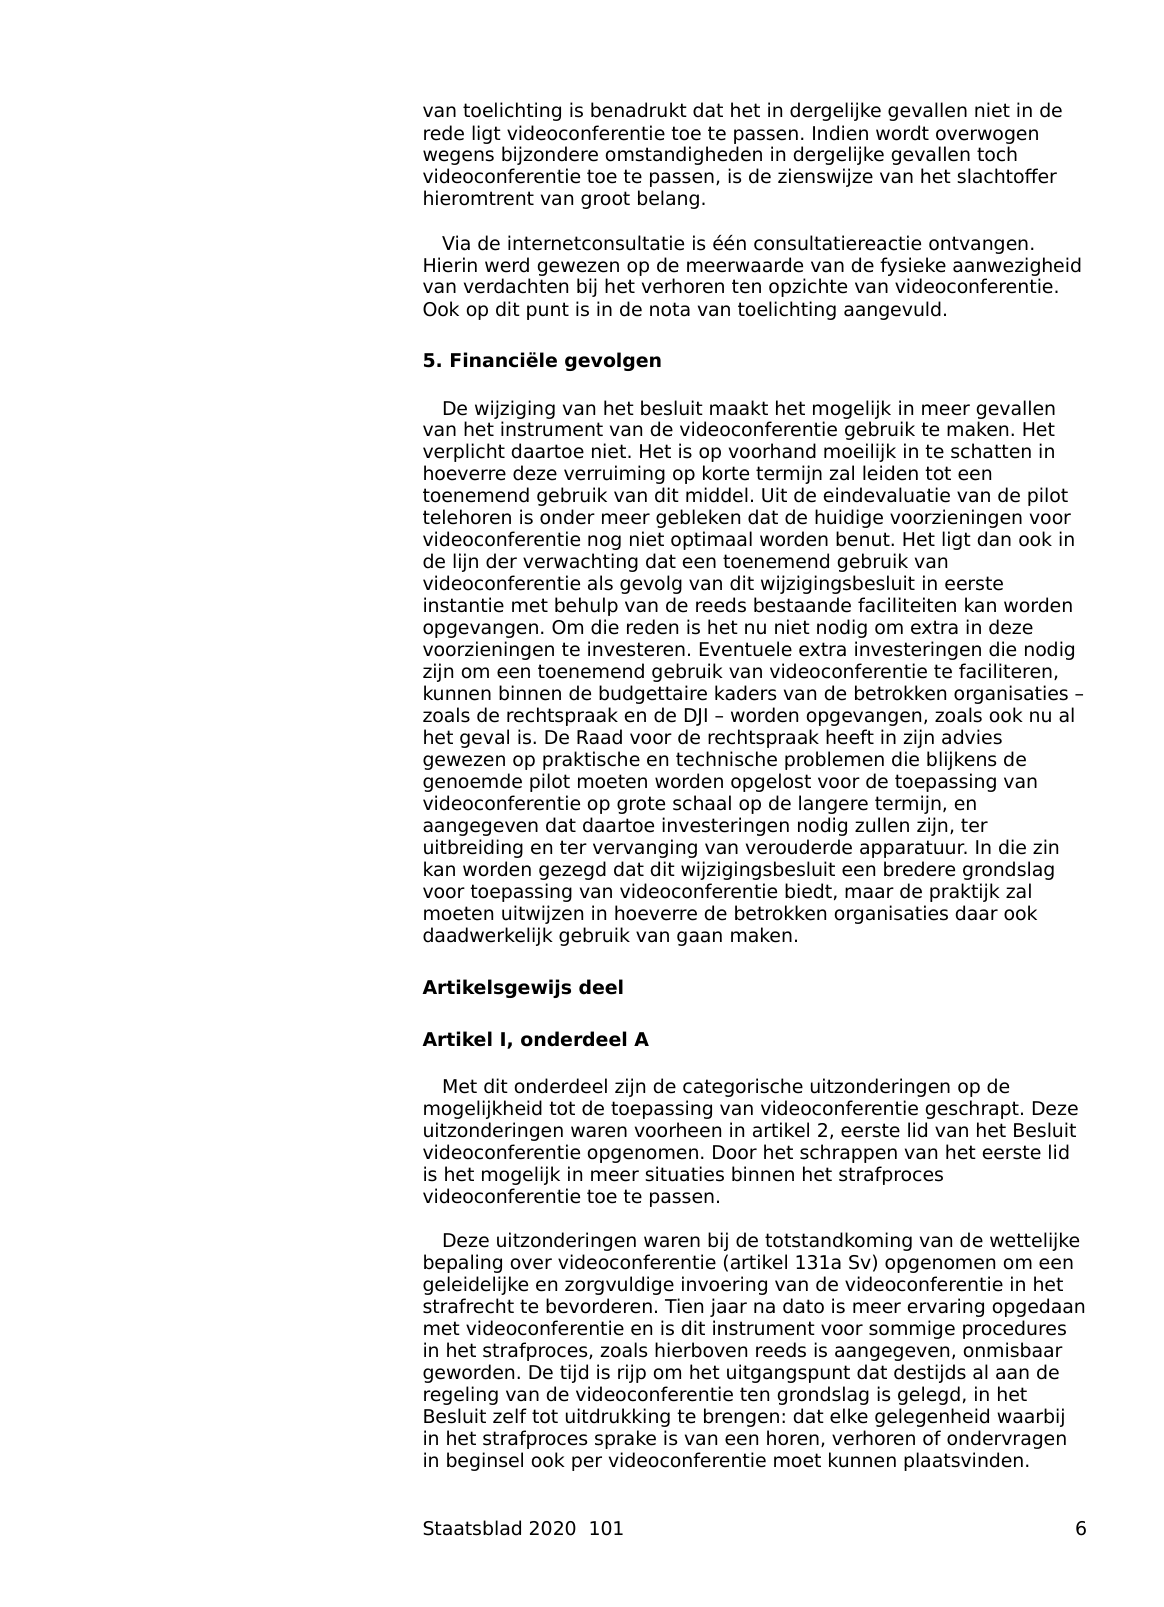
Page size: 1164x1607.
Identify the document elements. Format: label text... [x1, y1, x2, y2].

text van toelichting is benadrukt dat het in dergelijke gevallen niet in de rede ligt videoconferentie toe te passen. Indien wordt overwogen wegens bijzondere omstandigheden in dergelijke gevallen toch videoconferentie toe te passen, is de zienswijze van het slachtoffer hieromtrent van groot belang. [422, 100, 1087, 210]
text De wijziging van het besluit maakt het mogelijk in meer gevallen van het instrument van de videoconferentie gebruik te maken. Het verplicht daartoe niet. Het is op voorhand moeilijk in te schatten in hoeverre deze verruiming op korte termijn zal leiden tot een toenemend gebruik van dit middel. Uit de eindevaluatie van de pilot telehoren is onder meer gebleken dat de huidige voorzieningen voor videoconferentie nog niet optimaal worden benut. Het ligt dan ook in de lijn der verwachting dat een toenemend gebruik van videoconferentie als gevolg van dit wijzigingsbesluit in eerste instantie met behulp van de reeds bestaande faciliteiten kan worden opgevangen. Om die reden is het nu niet nodig om extra in deze voorzieningen te investeren. Eventuele extra investeringen die nodig zijn om een toenemend gebruik van videoconferentie te faciliteren, kunnen binnen de budgettaire kaders van de betrokken organisaties – zoals de rechtspraak en de DJI – worden opgevangen, zoals ook nu al het geval is. De Raad voor de rechtspraak heeft in zijn advies gewezen op praktische en technische problemen die blijkens de genoemde pilot moeten worden opgelost voor de toepassing van videoconferentie op grote schaal op de langere termijn, en aangegeven dat daartoe investeringen nodig zullen zijn, ter uitbreiding en ter vervanging van verouderde apparatuur. In die zin kan worden gezegd dat dit wijzigingsbesluit een bredere grondslag voor toepassing van videoconferentie biedt, maar de praktijk zal moeten uitwijzen in hoeverre de betrokken organisaties daar ook daadwerkelijk gebruik van gaan maken. [422, 397, 1087, 947]
text Via de internetconsultatie is één consultatiereactie ontvangen. Hierin werd gewezen op de meerwaarde van de fysieke aanwezigheid van verdachten bij het verhoren ten opzichte van videoconferentie. Ook op dit punt is in de nota van toelichting aangevuld. [422, 232, 1087, 320]
text Deze uitzonderingen waren bij de totstandkoming van de wettelijke bepaling over videoconferentie (artikel 131a Sv) opgenomen om een geleidelijke en zorgvuldige invoering van de videoconferentie in het strafrecht te bevorderen. Tien jaar na dato is meer ervaring opgedaan met videoconferentie en is dit instrument voor sommige procedures in het strafproces, zoals hierboven reeds is aangegeven, onmisbaar geworden. De tijd is rijp om het uitgangspunt dat destijds al aan de regeling van de videoconferentie ten grondslag is gelegd, in het Besluit zelf tot uitdrukking te brengen: dat elke gelegenheid waarbij in het strafproces sprake is van een horen, verhoren of ondervragen in beginsel ook per videoconferentie moet kunnen plaatsvinden. [422, 1230, 1087, 1472]
subtitle 5. Financiële gevolgen [422, 350, 1087, 372]
text Met dit onderdeel zijn de categorische uitzonderingen op de mogelijkheid tot de toepassing van videoconferentie geschrapt. Deze uitzonderingen waren voorheen in artikel 2, eerste lid van het Besluit videoconferentie opgenomen. Door het schrappen van het eerste lid is het mogelijk in meer situaties binnen het strafproces videoconferentie toe te passen. [422, 1076, 1087, 1208]
subtitle Artikel I, onderdeel A [422, 1029, 1087, 1051]
subtitle Artikelsgewijs deel [422, 977, 1087, 999]
